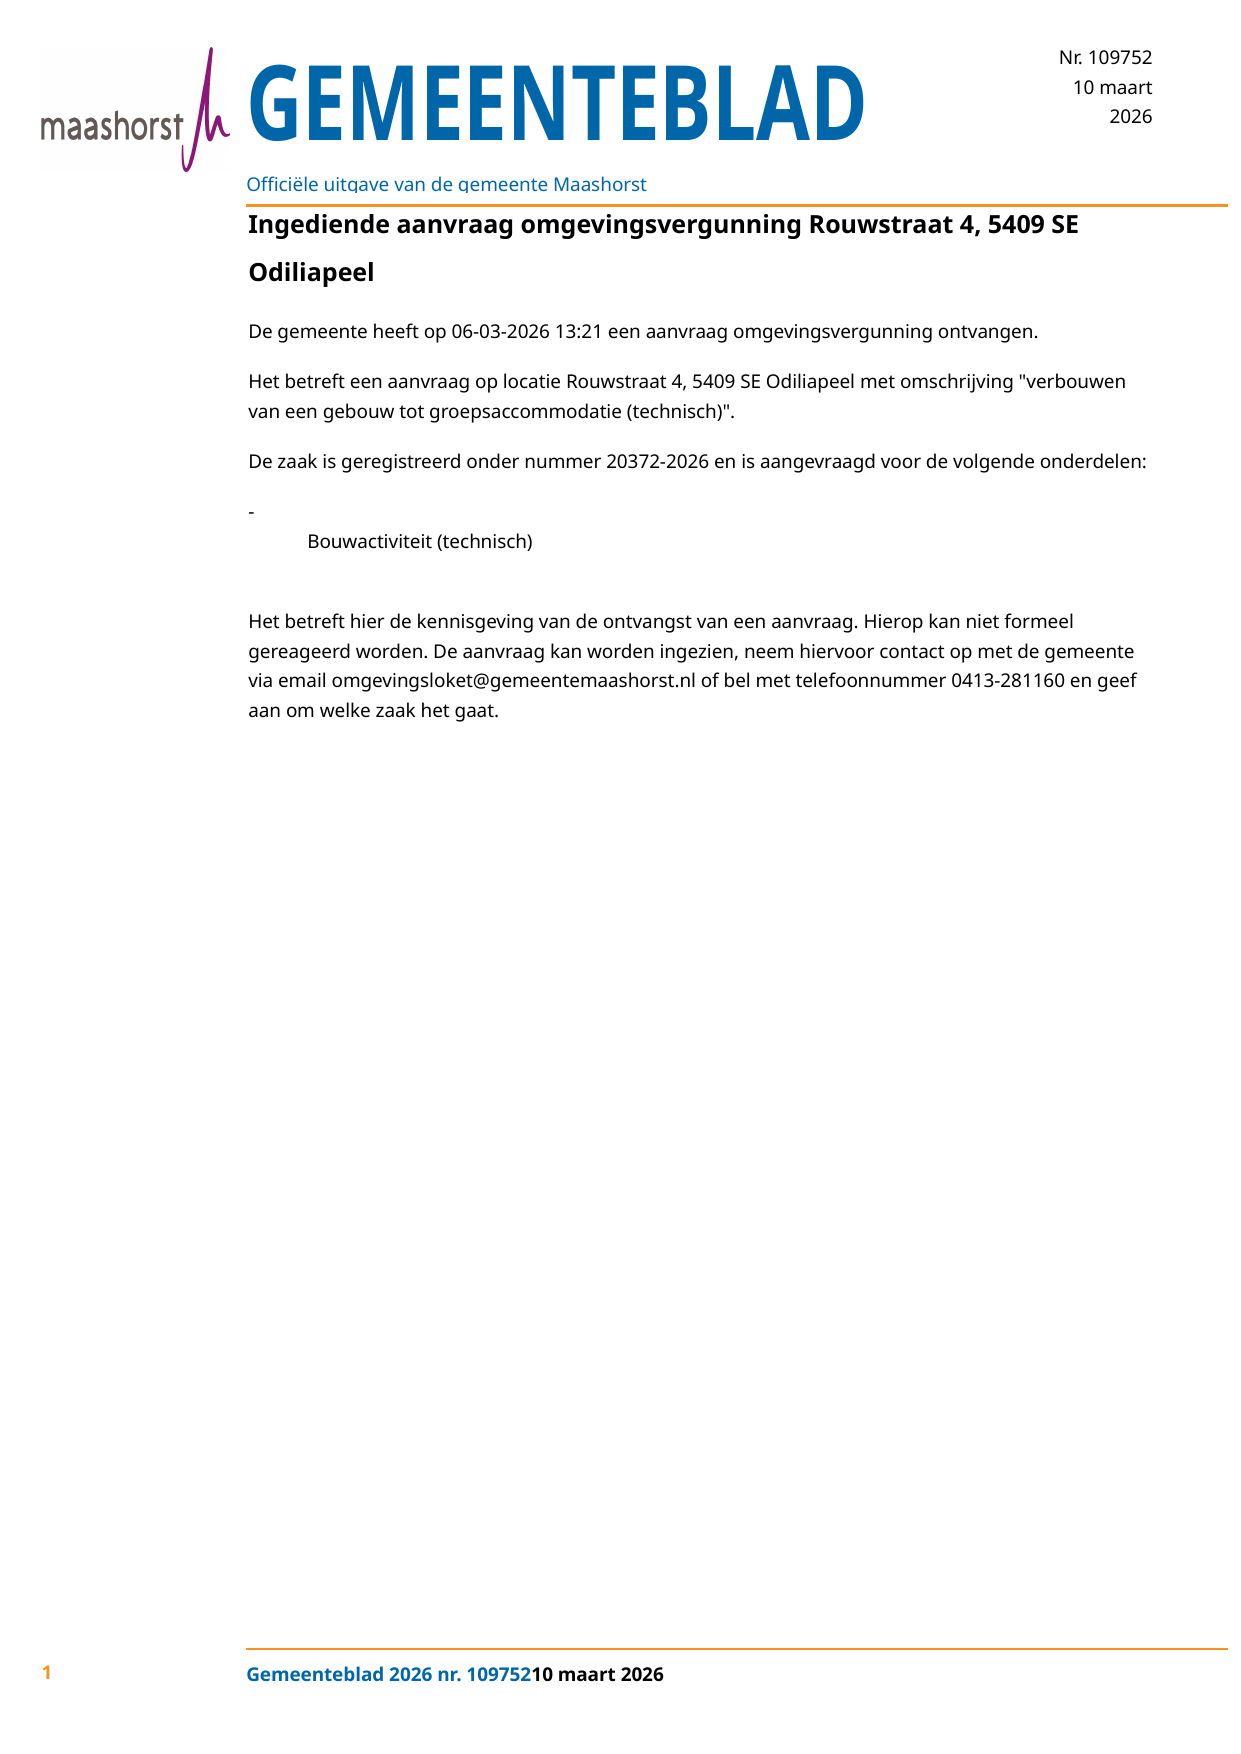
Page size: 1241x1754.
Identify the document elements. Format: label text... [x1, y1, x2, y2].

text Het betreft een aanvraag op locatie Rouwstraat 4, 5409 SE Odiliapeel met omschrijving "verbouwen van een gebouw tot groepsaccommodatie (technisch)". [248, 368, 1152, 424]
text Het betreft hier de kennisgeving van de ontvangst van een aanvraag. Hierop kan niet formeel gereageerd worden. De aanvraag kan worden ingezien, neem hiervoor contact op met de gemeente via email omgevingsloket@gemeentemaashorst.nl of bel met telefoonnummer 0413-281160 en geef aan om welke zaak het gaat. [248, 608, 1152, 723]
text De zaak is geregistreerd onder nummer 20372-2026 en is aangevraagd voor de volgende onderdelen: [248, 448, 1152, 474]
text Ingediende aanvraag omgevingsvergunning Rouwstraat 4, 5409 SE Odiliapeel [248, 207, 1152, 288]
list Bouwactiviteit (technisch) [248, 528, 1152, 554]
text De gemeente heeft op 06-03-2026 13:21 een aanvraag omgevingsvergunning ontvangen. [248, 318, 1152, 344]
picture [41, 47, 231, 172]
